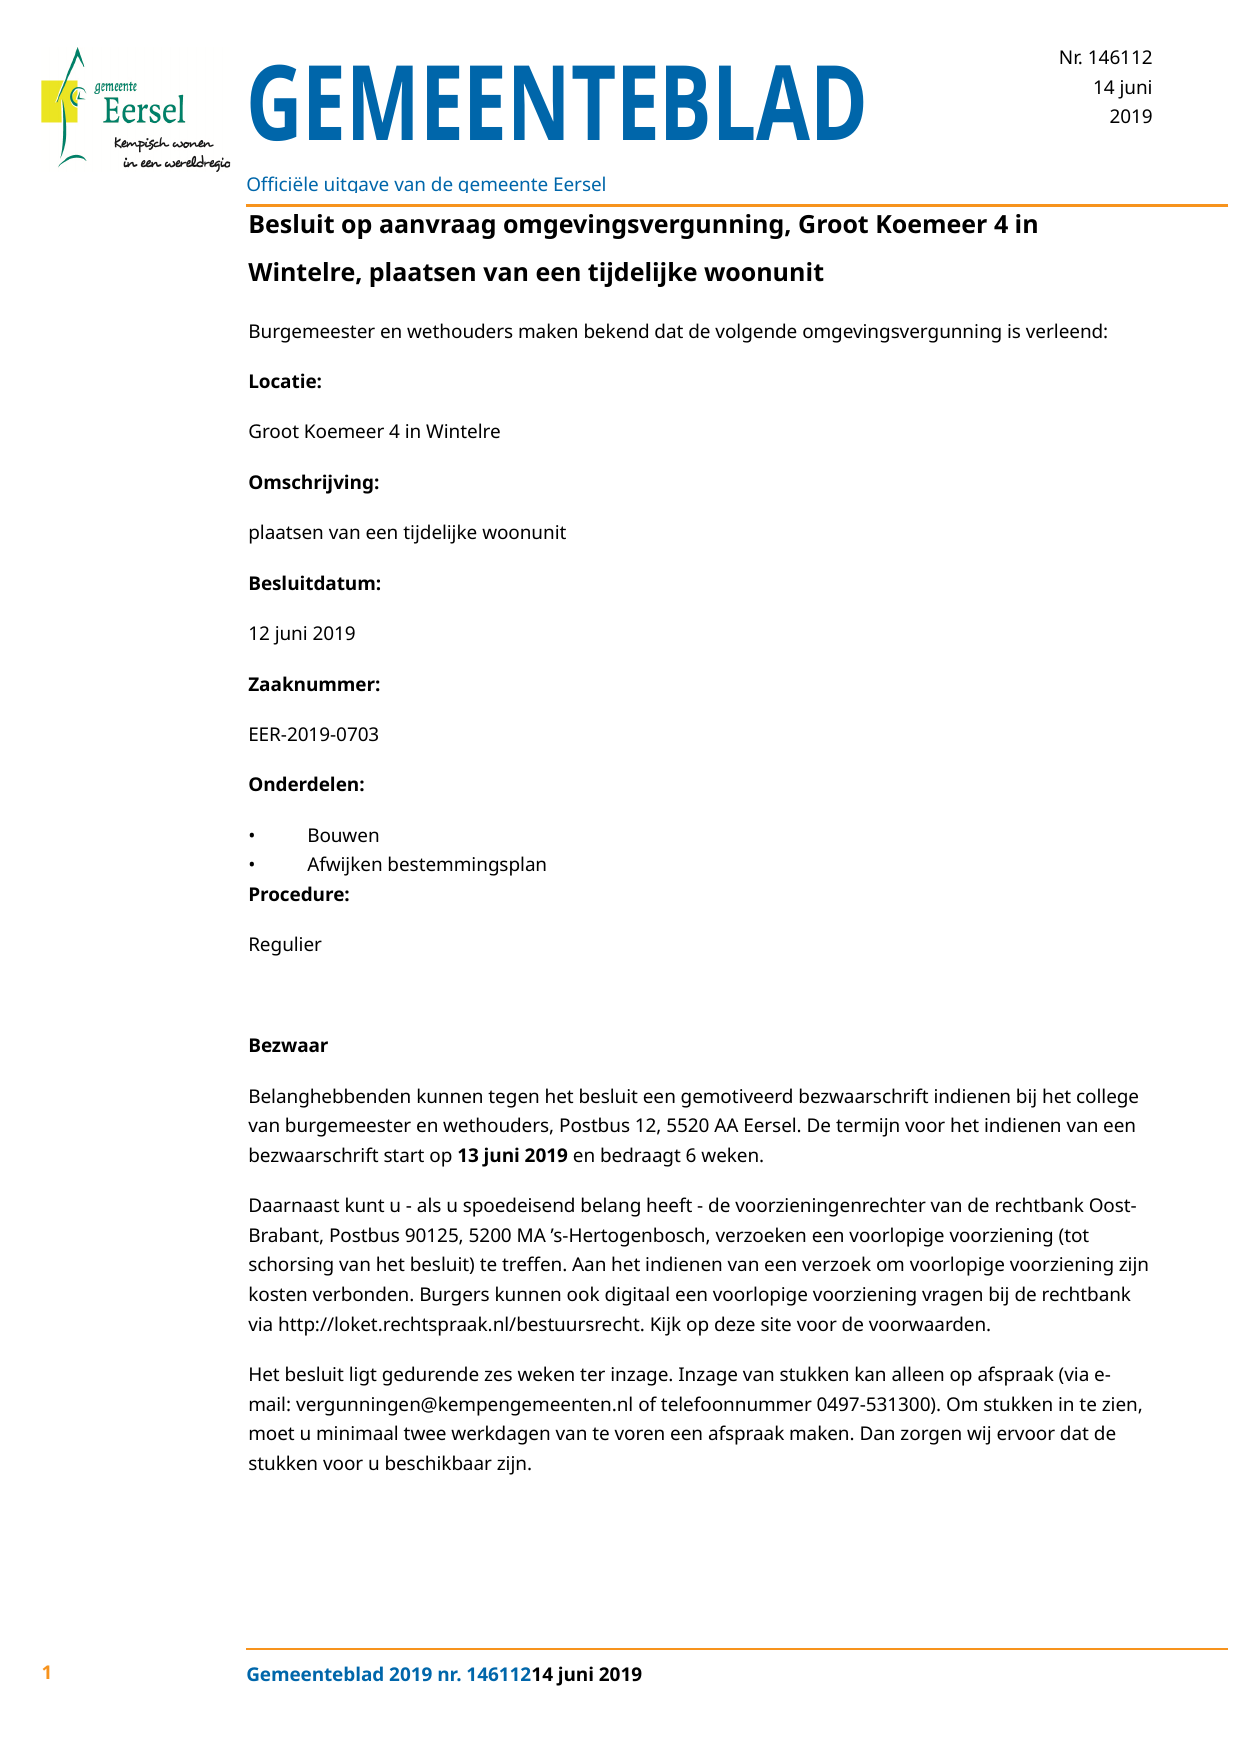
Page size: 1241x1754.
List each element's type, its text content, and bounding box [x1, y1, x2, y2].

text 12 juni 2019 [248, 620, 1152, 646]
text Onderdelen: [248, 772, 1152, 797]
text Daarnaast kunt u - als u spoedeisend belang heeft - de voorzieningenrechter van de rechtbank Oost-Brabant, Postbus 90125, 5200 MA ’s-Hertogenbosch, verzoeken een voorlopige voorziening (tot schorsing van het besluit) te treffen. Aan het indienen van een verzoek om voorlopige voorziening zijn kosten verbonden. Burgers kunnen ook digitaal een voorlopige voorziening vragen bij de rechtbank via http://loket.rechtspraak.nl/bestuursrecht. Kijk op deze site voor de voorwaarden. [248, 1192, 1152, 1337]
text EER-2019-0703 [248, 721, 1152, 747]
list Afwijken bestemmingsplan [248, 852, 1152, 877]
text Procedure: [248, 881, 1152, 907]
text Locatie: [248, 368, 1152, 394]
text Belanghebbenden kunnen tegen het besluit een gemotiveerd bezwaarschrift indienen bij het college van burgemeester en wethouders, Postbus 12, 5520 AA Eersel. De termijn voor het indienen van een bezwaarschrift start op 13 juni 2019 en bedraagt 6 weken. [248, 1083, 1152, 1168]
text Regulier [248, 932, 1152, 957]
text Zaaknummer: [248, 671, 1152, 697]
text Besluit op aanvraag omgevingsvergunning, Groot Koemeer 4 in Wintelre, plaatsen van een tijdelijke woonunit [248, 207, 1152, 288]
text Groot Koemeer 4 in Wintelre [248, 419, 1152, 444]
text Het besluit ligt gedurende zes weken ter inzage. Inzage van stukken kan alleen op afspraak (via e-mail: vergunningen@kempengemeenten.nl of telefoonnummer 0497-531300). Om stukken in te zien, moet u minimaal twee werkdagen van te voren een afspraak maken. Dan zorgen wij ervoor dat de stukken voor u beschikbaar zijn. [248, 1361, 1152, 1476]
list Bouwen [248, 822, 1152, 848]
text Omschrijving: [248, 469, 1152, 495]
picture [41, 47, 231, 172]
text Bezwaar [248, 1032, 1152, 1058]
text Besluitdatum: [248, 570, 1152, 596]
text Burgemeester en wethouders maken bekend dat de volgende omgevingsvergunning is verleend: [248, 318, 1152, 344]
text plaatsen van een tijdelijke woonunit [248, 519, 1152, 545]
